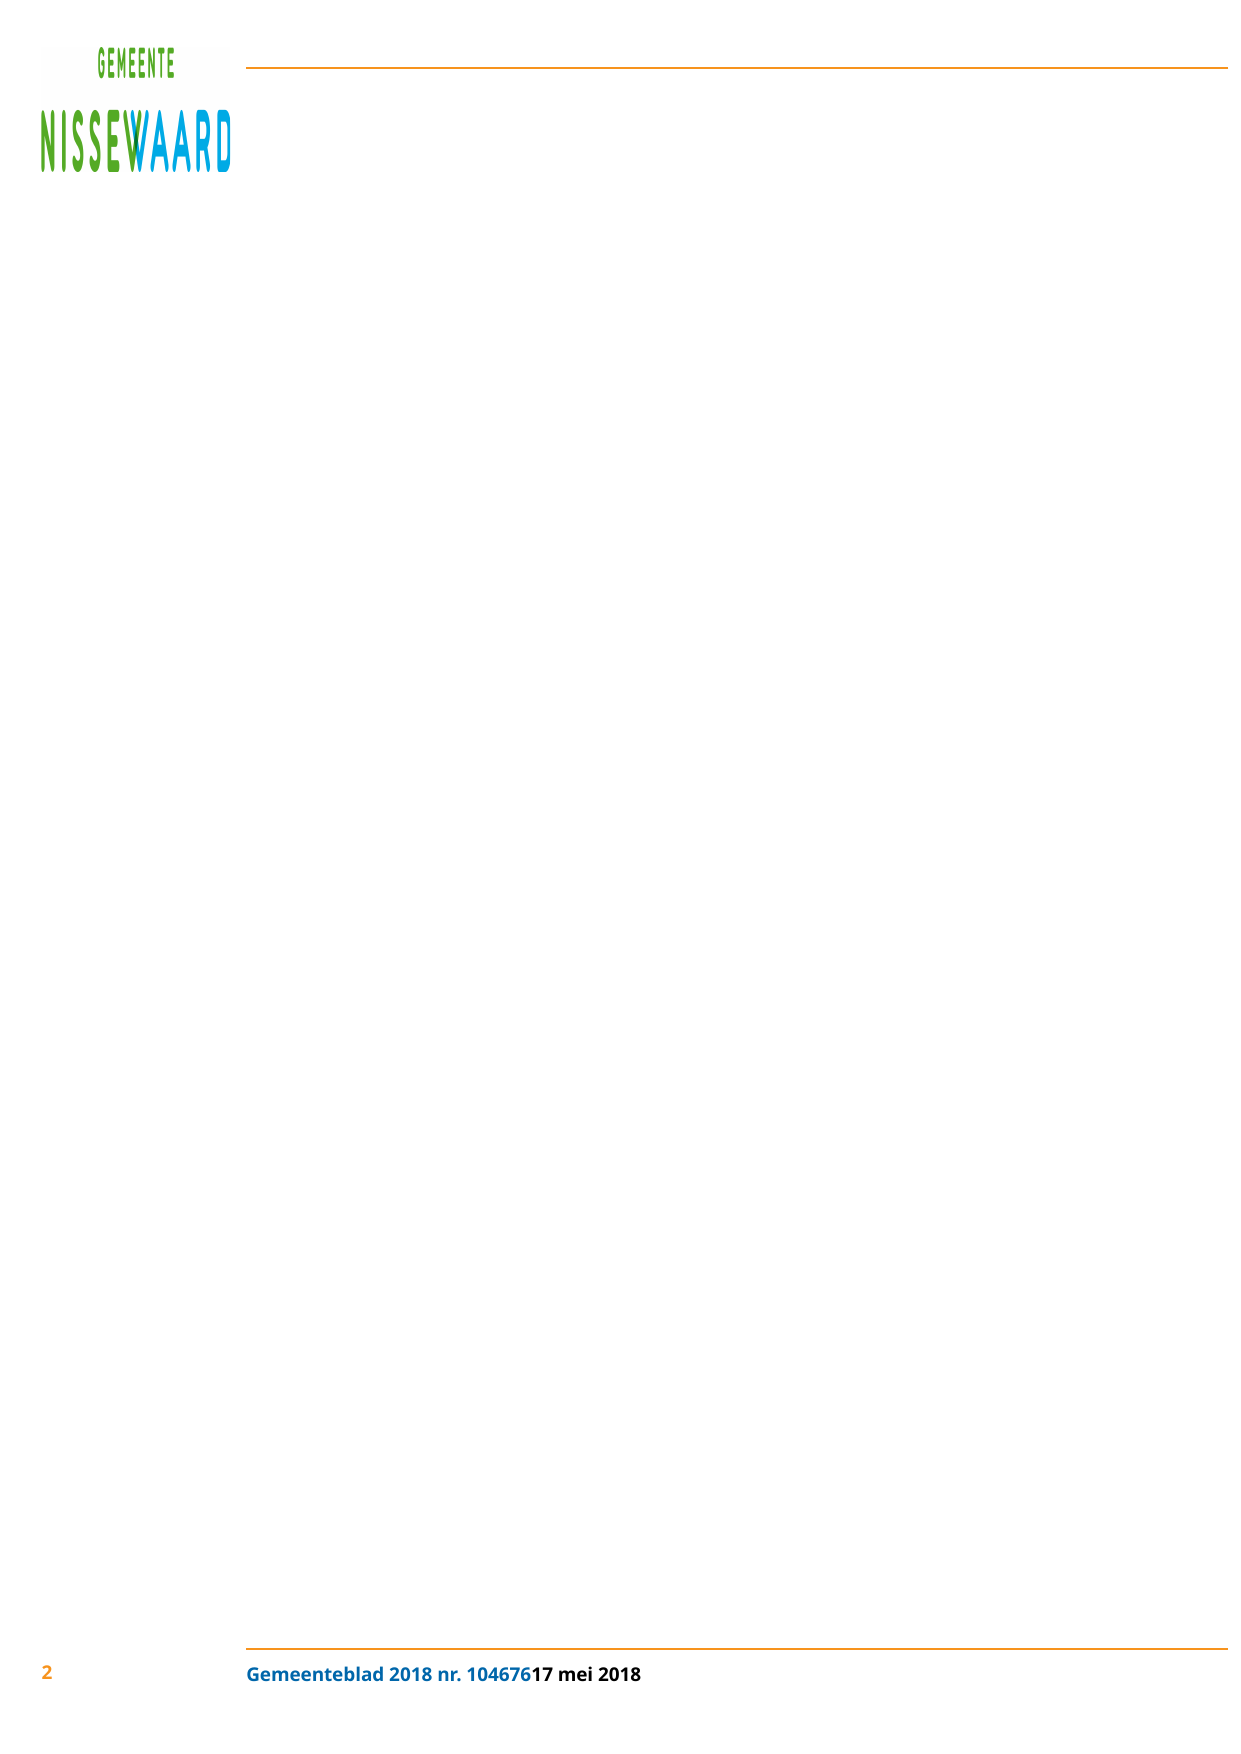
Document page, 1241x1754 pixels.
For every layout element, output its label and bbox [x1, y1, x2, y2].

picture [176, 157, 187, 172]
picture [222, 122, 227, 160]
picture [41, 47, 231, 172]
picture [200, 151, 206, 172]
picture [201, 122, 206, 138]
picture [154, 157, 165, 172]
